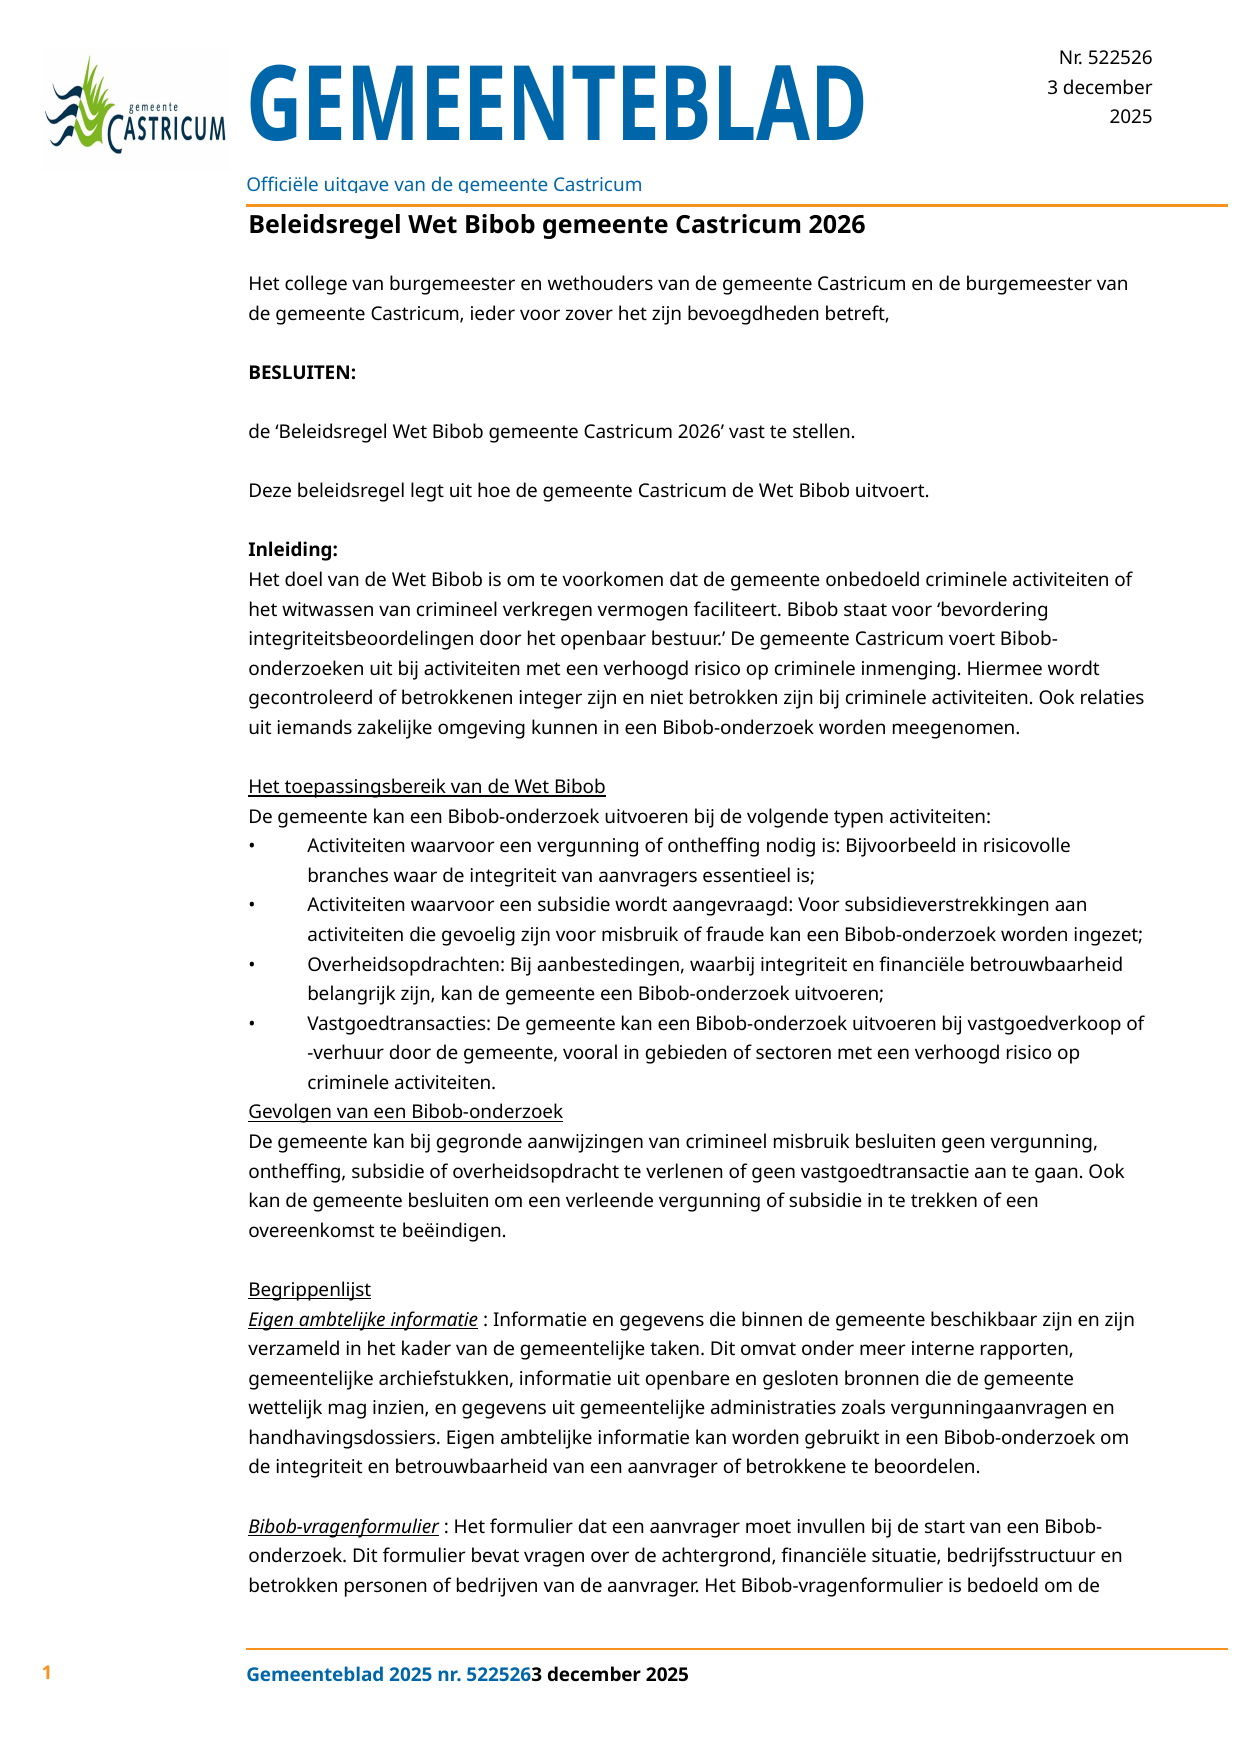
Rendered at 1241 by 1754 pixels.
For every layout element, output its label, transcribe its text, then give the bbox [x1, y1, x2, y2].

text Het doel van de Wet Bibob is om te voorkomen dat de gemeente onbedoeld criminele activiteiten of het witwassen van crimineel verkregen vermogen faciliteert. Bibob staat voor ‘bevordering integriteitsbeoordelingen door het openbaar bestuur.’ De gemeente Castricum voert Bibob-onderzoeken uit bij activiteiten met een verhoogd risico op criminele inmenging. Hiermee wordt gecontroleerd of betrokkenen integer zijn en niet betrokken zijn bij criminele activiteiten. Ook relaties uit iemands zakelijke omgeving kunnen in een Bibob-onderzoek worden meegenomen. [248, 566, 1152, 740]
text Het toepassingsbereik van de Wet Bibob [248, 773, 1152, 799]
text Het college van burgemeester en wethouders van de gemeente Castricum en de burgemeester van de gemeente Castricum, ieder voor zover het zijn bevoegdheden betreft, [248, 270, 1152, 326]
text Eigen ambtelijke informatie : Informatie en gegevens die binnen de gemeente beschikbaar zijn en zijn verzameld in het kader van de gemeentelijke taken. Dit omvat onder meer interne rapporten, gemeentelijke archiefstukken, informatie uit openbare en gesloten bronnen die de gemeente wettelijk mag inzien, en gegevens uit gemeentelijke administraties zoals vergunningaanvragen en handhavingsdossiers. Eigen ambtelijke informatie kan worden gebruikt in een Bibob-onderzoek om de integriteit en betrouwbaarheid van een aanvrager of betrokkene te beoordelen. [248, 1306, 1152, 1479]
text De gemeente kan bij gegronde aanwijzingen van crimineel misbruik besluiten geen vergunning, ontheffing, subsidie of overheidsopdracht te verlenen of geen vastgoedtransactie aan te gaan. Ook kan de gemeente besluiten om een verleende vergunning of subsidie in te trekken of een overeenkomst te beëindigen. [248, 1128, 1152, 1243]
list Activiteiten waarvoor een subsidie wordt aangevraagd: Voor subsidieverstrekkingen aan activiteiten die gevoelig zijn voor misbruik of fraude kan een Bibob-onderzoek worden ingezet; [248, 892, 1152, 947]
text Bibob-vragenformulier : Het formulier dat een aanvrager moet invullen bij de start van een Bibob-onderzoek. Dit formulier bevat vragen over de achtergrond, financiële situatie, bedrijfsstructuur en betrokken personen of bedrijven van de aanvrager. Het Bibob-vragenformulier is bedoeld om de [248, 1513, 1152, 1598]
text Inleiding: [248, 537, 1152, 562]
text Gevolgen van een Bibob-onderzoek [248, 1099, 1152, 1124]
list Overheidsopdrachten: Bij aanbestedingen, waarbij integriteit en financiële betrouwbaarheid belangrijk zijn, kan de gemeente een Bibob-onderzoek uitvoeren; [248, 951, 1152, 1006]
text Deze beleidsregel legt uit hoe de gemeente Castricum de Wet Bibob uitvoert. [248, 477, 1152, 503]
list Activiteiten waarvoor een vergunning of ontheffing nodig is: Bijvoorbeeld in risicovolle branches waar de integriteit van aanvragers essentieel is; [248, 832, 1152, 888]
picture [41, 47, 231, 172]
text BESLUITEN: [248, 359, 1152, 385]
text Beleidsregel Wet Bibob gemeente Castricum 2026 [248, 207, 1152, 241]
text de ‘Beleidsregel Wet Bibob gemeente Castricum 2026’ vast te stellen. [248, 418, 1152, 444]
list Vastgoedtransacties: De gemeente kan een Bibob-onderzoek uitvoeren bij vastgoedverkoop of -verhuur door de gemeente, vooral in gebieden of sectoren met een verhoogd risico op criminele activiteiten. [248, 1010, 1152, 1095]
text Begrippenlijst [248, 1276, 1152, 1302]
text De gemeente kan een Bibob-onderzoek uitvoeren bij de volgende typen activiteiten: [248, 803, 1152, 828]
